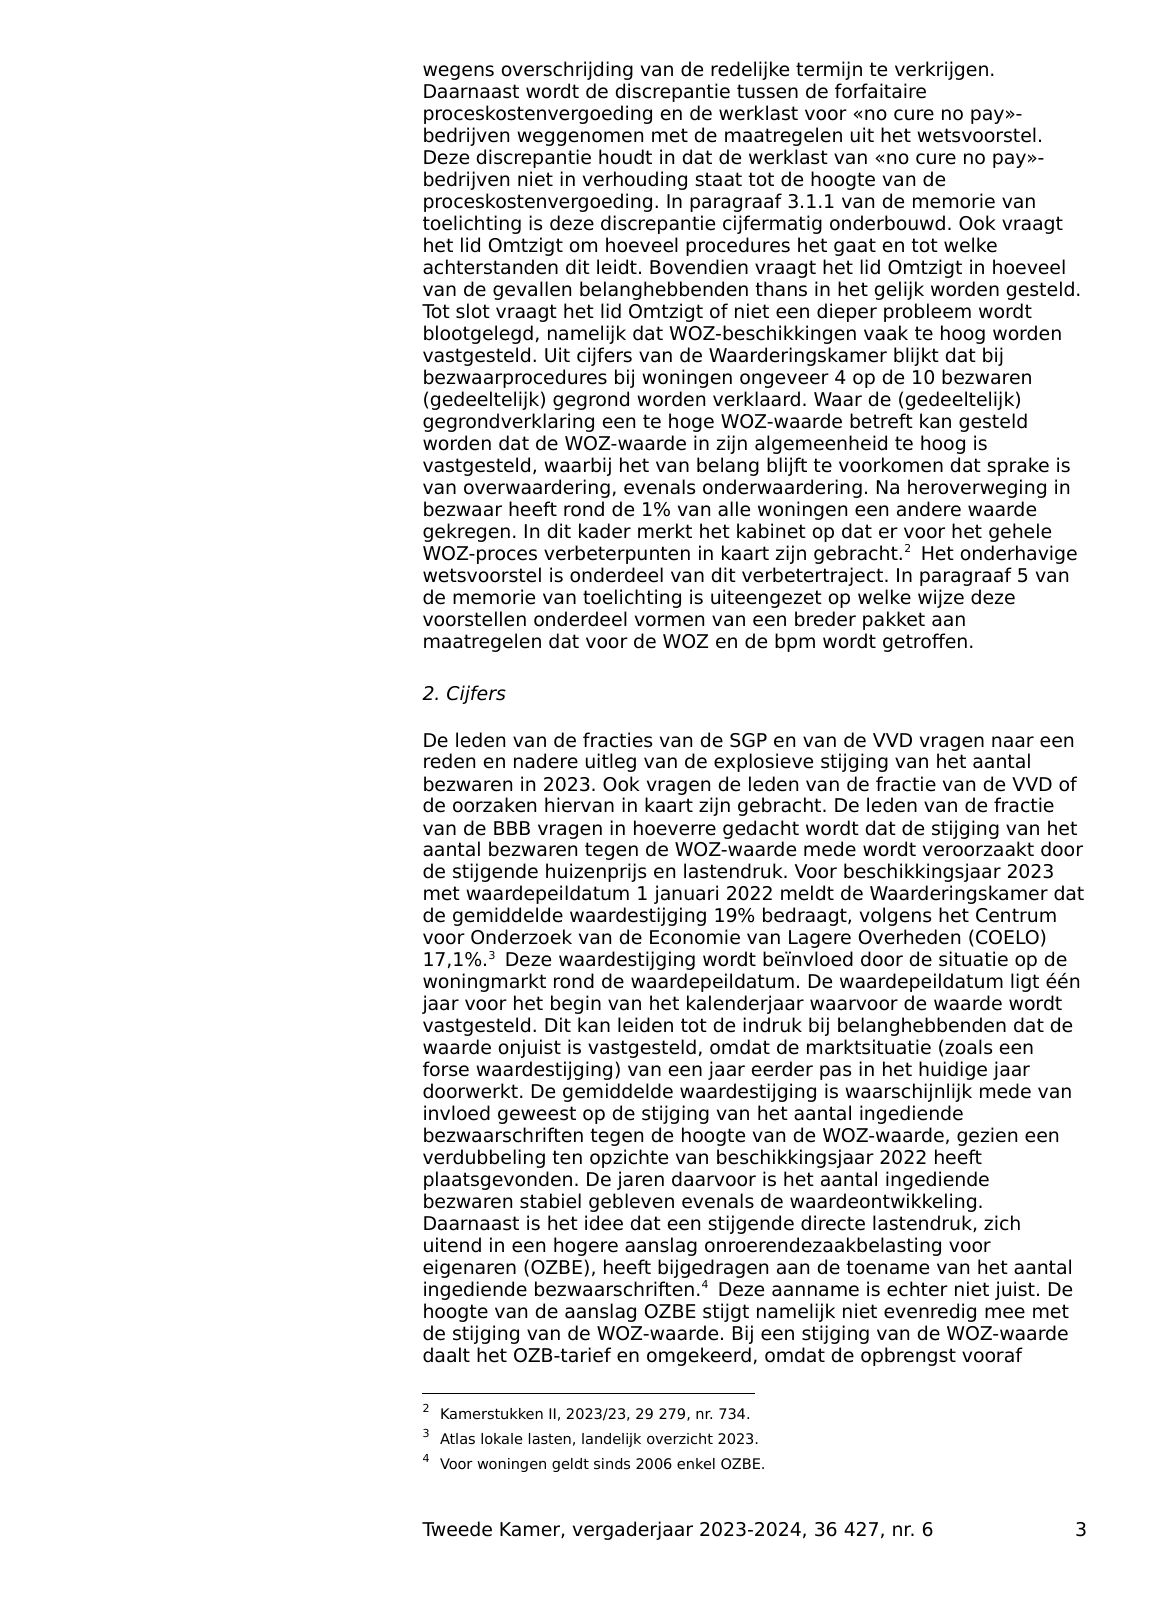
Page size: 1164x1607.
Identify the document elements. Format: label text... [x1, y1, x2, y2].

text wegens overschrijding van de redelijke termijn te verkrijgen. Daarnaast wordt de discrepantie tussen de forfaitaire proceskostenvergoeding en de werklast voor «no cure no pay»-bedrijven weggenomen met de maatregelen uit het wetsvoorstel. Deze discrepantie houdt in dat de werklast van «no cure no pay»-bedrijven niet in verhouding staat tot de hoogte van de proceskostenvergoeding. In paragraaf 3.1.1 van de memorie van toelichting is deze discrepantie cijfermatig onderbouwd. Ook vraagt het lid Omtzigt om hoeveel procedures het gaat en tot welke achterstanden dit leidt. Bovendien vraagt het lid Omtzigt in hoeveel van de gevallen belanghebbenden thans in het gelijk worden gesteld. Tot slot vraagt het lid Omtzigt of niet een dieper probleem wordt blootgelegd, namelijk dat WOZ-beschikkingen vaak te hoog worden vastgesteld. Uit cijfers van de Waarderingskamer blijkt dat bij bezwaarprocedures bij woningen ongeveer 4 op de 10 bezwaren (gedeeltelijk) gegrond worden verklaard. Waar de (gedeeltelijk) gegrondverklaring een te hoge WOZ-waarde betreft kan gesteld worden dat de WOZ-waarde in zijn algemeenheid te hoog is vastgesteld, waarbij het van belang blijft te voorkomen dat sprake is van overwaardering, evenals onderwaardering. Na heroverweging in bezwaar heeft rond de 1% van alle woningen een andere waarde gekregen. In dit kader merkt het kabinet op dat er voor het gehele WOZ-proces verbeterpunten in kaart zijn gebracht. Het onderhavige wetsvoorstel is onderdeel van dit verbetertraject. In paragraaf 5 van de memorie van toelichting is uiteengezet op welke wijze deze voorstellen onderdeel vormen van een breder pakket aan maatregelen dat voor de WOZ en de bpm wordt getroffen. [422, 59, 1087, 652]
text Atlas lokale lasten, landelijk overzicht 2023. [422, 1427, 1087, 1449]
subtitle 2. Cijfers [422, 682, 1087, 704]
text De leden van de fracties van de SGP en van de VVD vragen naar een reden en nadere uitleg van de explosieve stijging van het aantal bezwaren in 2023. Ook vragen de leden van de fractie van de VVD of de oorzaken hiervan in kaart zijn gebracht. De leden van de fractie van de BBB vragen in hoeverre gedacht wordt dat de stijging van het aantal bezwaren tegen de WOZ-waarde mede wordt veroorzaakt door de stijgende huizenprijs en lastendruk. Voor beschikkingsjaar 2023 met waardepeildatum 1 januari 2022 meldt de Waarderingskamer dat de gemiddelde waardestijging 19% bedraagt, volgens het Centrum voor Onderzoek van de Economie van Lagere Overheden (COELO) 17,1%. Deze waardestijging wordt beïnvloed door de situatie op de woningmarkt rond de waardepeildatum. De waardepeildatum ligt één jaar voor het begin van het kalenderjaar waarvoor de waarde wordt vastgesteld. Dit kan leiden tot de indruk bij belanghebbenden dat de waarde onjuist is vastgesteld, omdat de marktsituatie (zoals een forse waardestijging) van een jaar eerder pas in het huidige jaar doorwerkt. De gemiddelde waardestijging is waarschijnlijk mede van invloed geweest op de stijging van het aantal ingediende bezwaarschriften tegen de hoogte van de WOZ-waarde, gezien een verdubbeling ten opzichte van beschikkingsjaar 2022 heeft plaatsgevonden. De jaren daarvoor is het aantal ingediende bezwaren stabiel gebleven evenals de waardeontwikkeling. Daarnaast is het idee dat een stijgende directe lastendruk, zich uitend in een hogere aanslag onroerendezaakbelasting voor eigenaren (OZBE), heeft bijgedragen aan de toename van het aantal ingediende bezwaarschriften. Deze aanname is echter niet juist. De hoogte van de aanslag OZBE stijgt namelijk niet evenredig mee met de stijging van de WOZ-waarde. Bij een stijging van de WOZ-waarde daalt het OZB-tarief en omgekeerd, omdat de opbrengst vooraf [422, 729, 1087, 1367]
text Kamerstukken II, 2023/23, 29 279, nr. 734. [422, 1402, 1087, 1424]
text Voor woningen geldt sinds 2006 enkel OZBE. [422, 1452, 1087, 1474]
